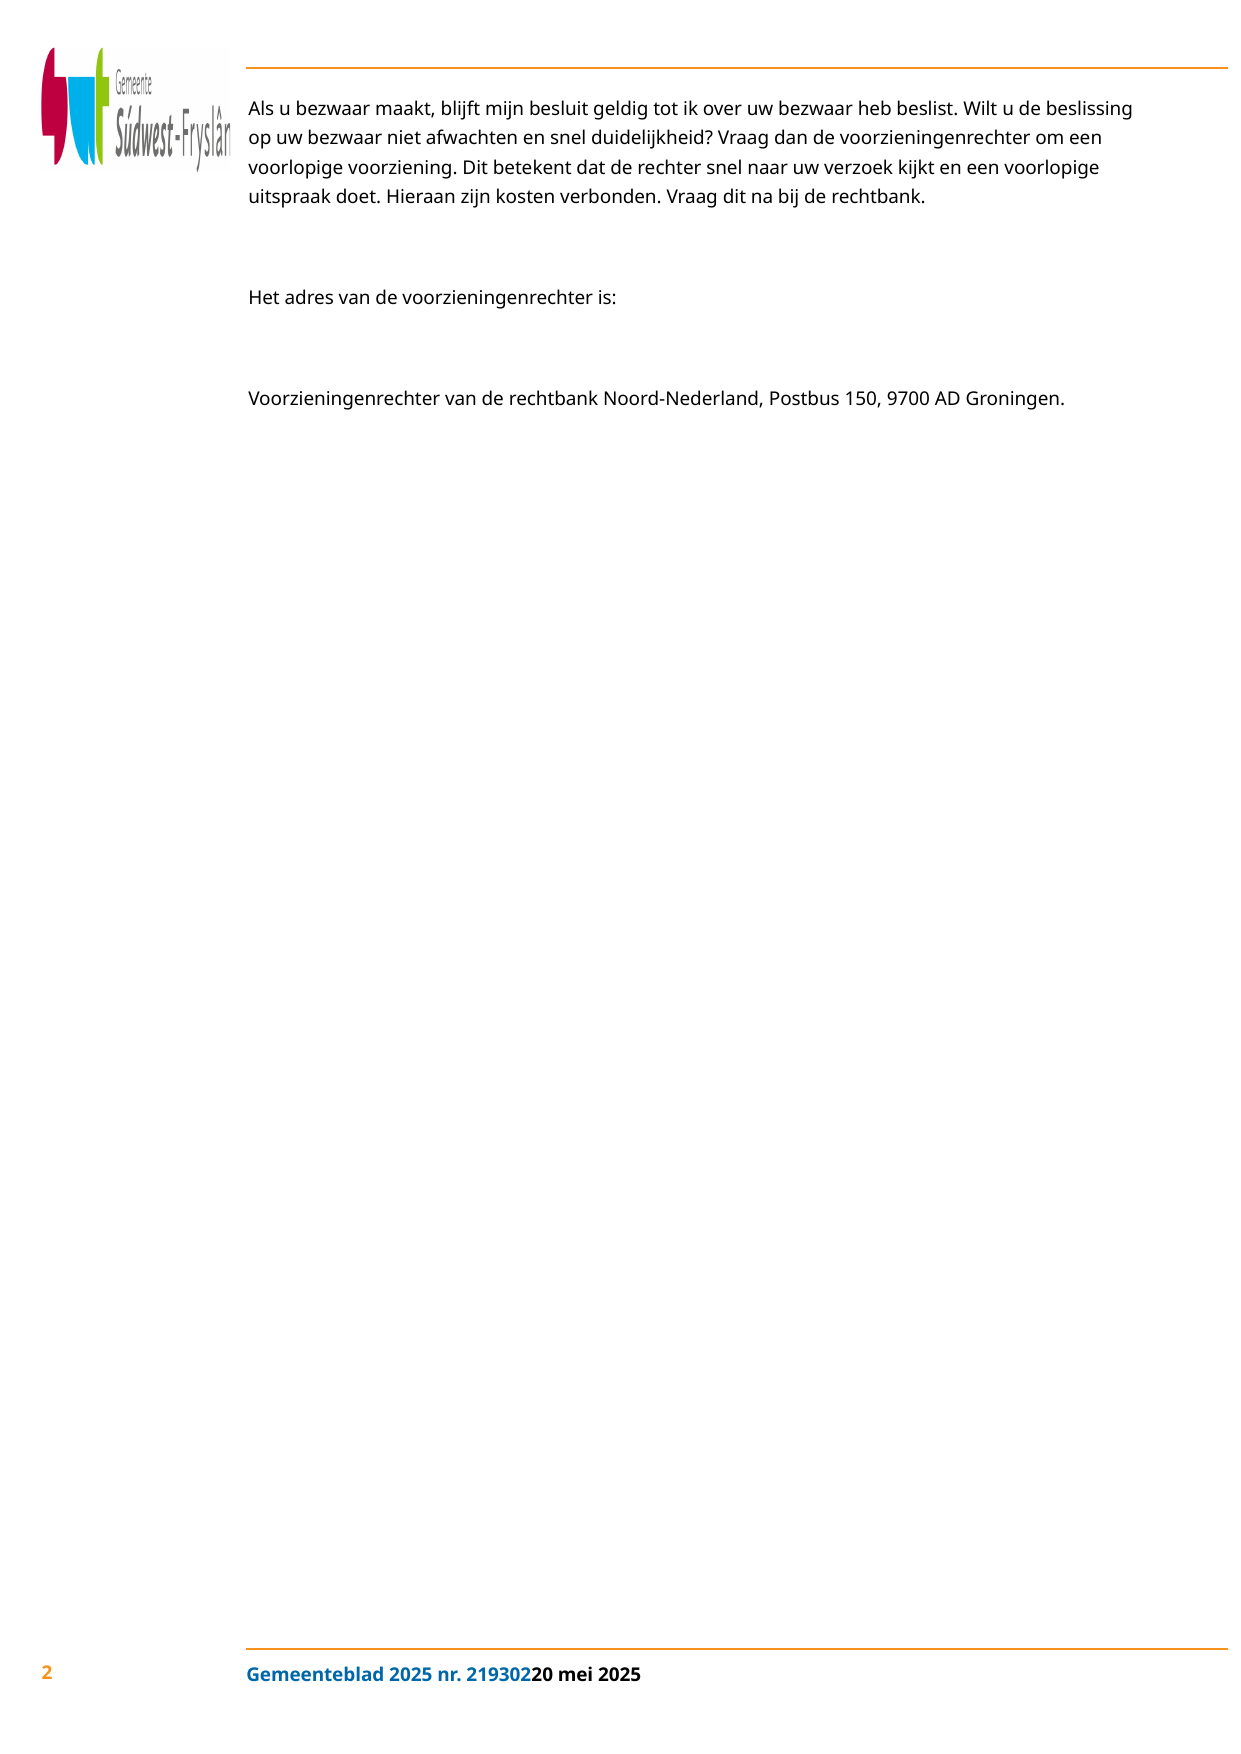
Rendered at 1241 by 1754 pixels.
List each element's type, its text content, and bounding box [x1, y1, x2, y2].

text Het adres van de voorzieningenrechter is: [248, 284, 1152, 310]
text Voorzieningenrechter van de rechtbank Noord-Nederland, Postbus 150, 9700 AD Groningen. [248, 385, 1152, 411]
picture [41, 47, 231, 172]
text Als u bezwaar maakt, blijft mijn besluit geldig tot ik over uw bezwaar heb beslist. Wilt u de beslissing op uw bezwaar niet afwachten en snel duidelijkheid? Vraag dan de voorzieningenrechter om een voorlopige voorziening. Dit betekent dat de rechter snel naar uw verzoek kijkt en een voorlopige uitspraak doet. Hieraan zijn kosten verbonden. Vraag dit na bij de rechtbank. [248, 95, 1152, 209]
